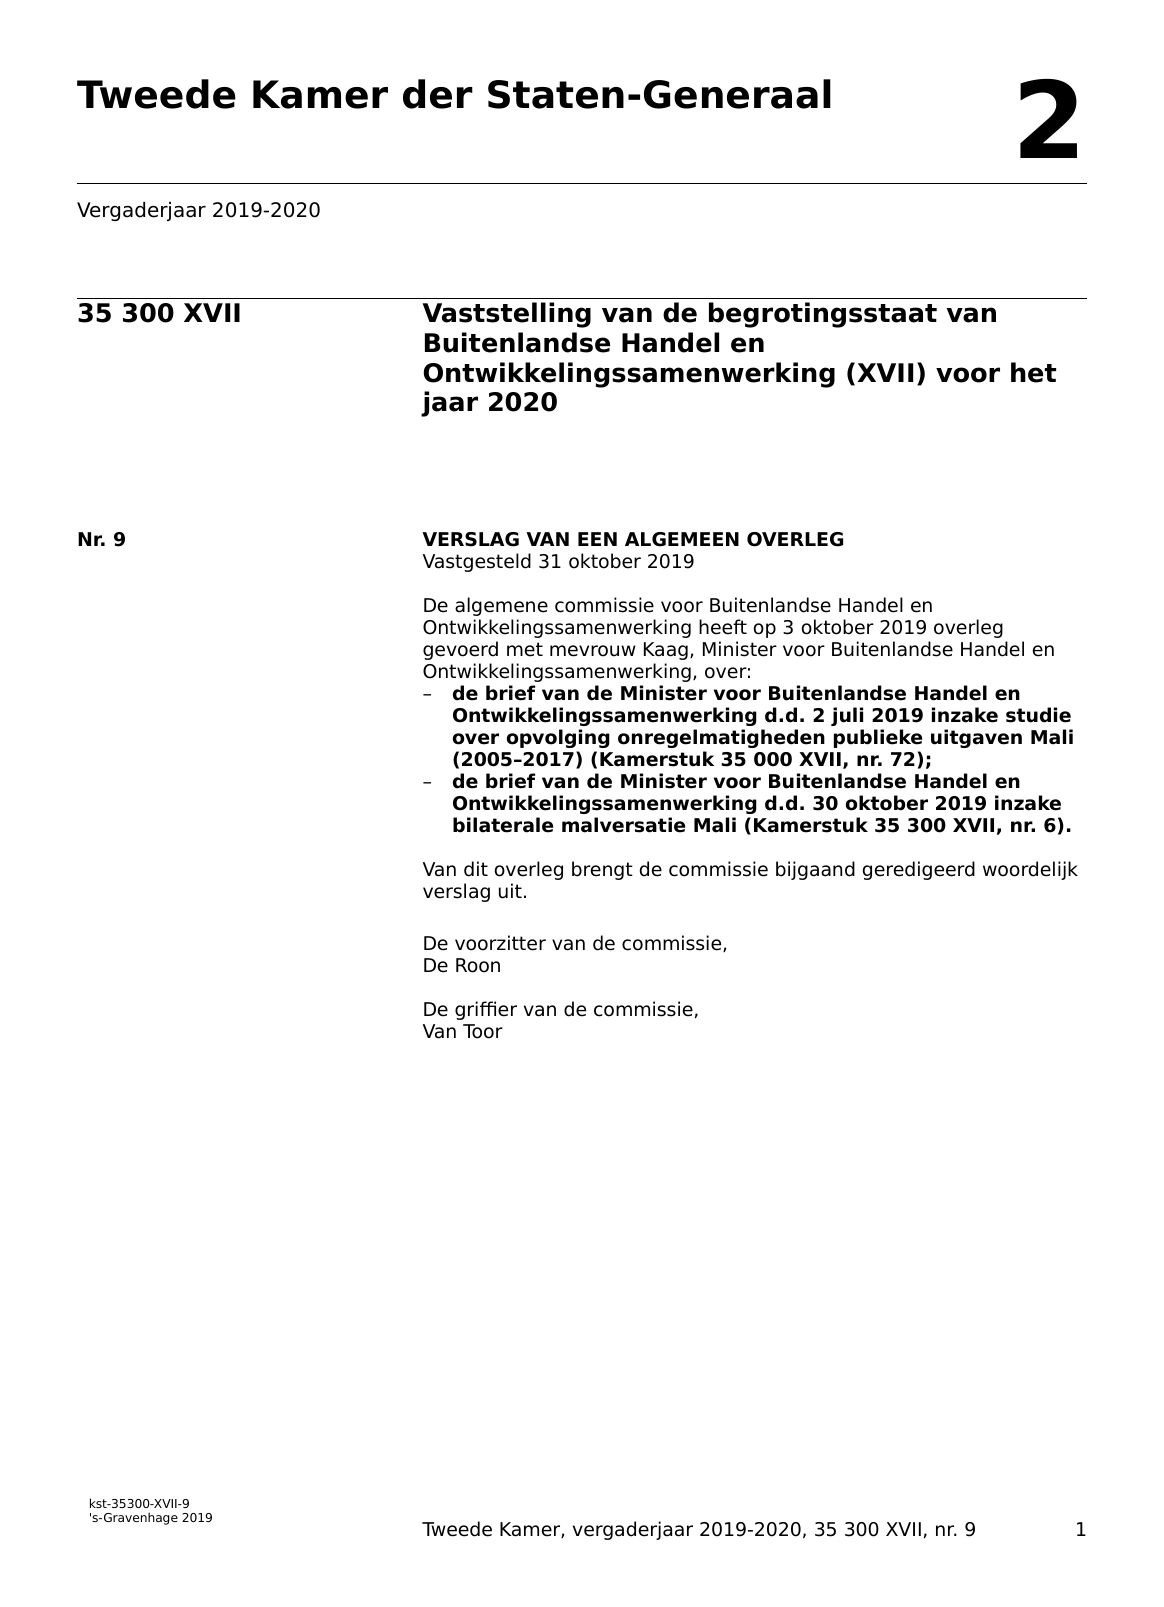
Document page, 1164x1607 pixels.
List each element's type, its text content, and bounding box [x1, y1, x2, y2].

subtitle 35 300 XVII Vaststelling van de begrotingsstaat van Buitenlandse Handel en Ontwikkelingssamenwerking (XVII) voor het jaar 2020 [77, 299, 1087, 418]
table_header Tweede Kamer der Staten-Generaal [77, 59, 886, 183]
table_cell Vergaderjaar 2019-2020 [77, 184, 1087, 298]
table_header 2 [886, 59, 1087, 183]
text Vastgesteld 31 oktober 2019 [422, 551, 1087, 573]
text Van dit overleg brengt de commissie bijgaand geredigeerd woordelijk verslag uit. [422, 859, 1087, 903]
text – de brief van de Minister voor Buitenlandse Handel en Ontwikkelingssamenwerking d.d. 2 juli 2019 inzake studie over opvolging onregelmatigheden publieke uitgaven Mali (2005–2017) (Kamerstuk 35 000 XVII, nr. 72); [422, 683, 1087, 771]
text 's-Gravenhage 2019 [88, 1511, 323, 1525]
text De griffier van de commissie, Van Toor [422, 999, 1087, 1043]
text De algemene commissie voor Buitenlandse Handel en Ontwikkelingssamenwerking heeft op 3 oktober 2019 overleg gevoerd met mevrouw Kaag, Minister voor Buitenlandse Handel en Ontwikkelingssamenwerking, over: [422, 595, 1087, 683]
subtitle Nr. 9 VERSLAG VAN EEN ALGEMEEN OVERLEG [77, 529, 1087, 551]
text De voorzitter van de commissie, De Roon [422, 933, 1087, 977]
text – de brief van de Minister voor Buitenlandse Handel en Ontwikkelingssamenwerking d.d. 30 oktober 2019 inzake bilaterale malversatie Mali (Kamerstuk 35 300 XVII, nr. 6). [422, 771, 1087, 837]
text kst-35300-XVII-9 [88, 1497, 323, 1511]
